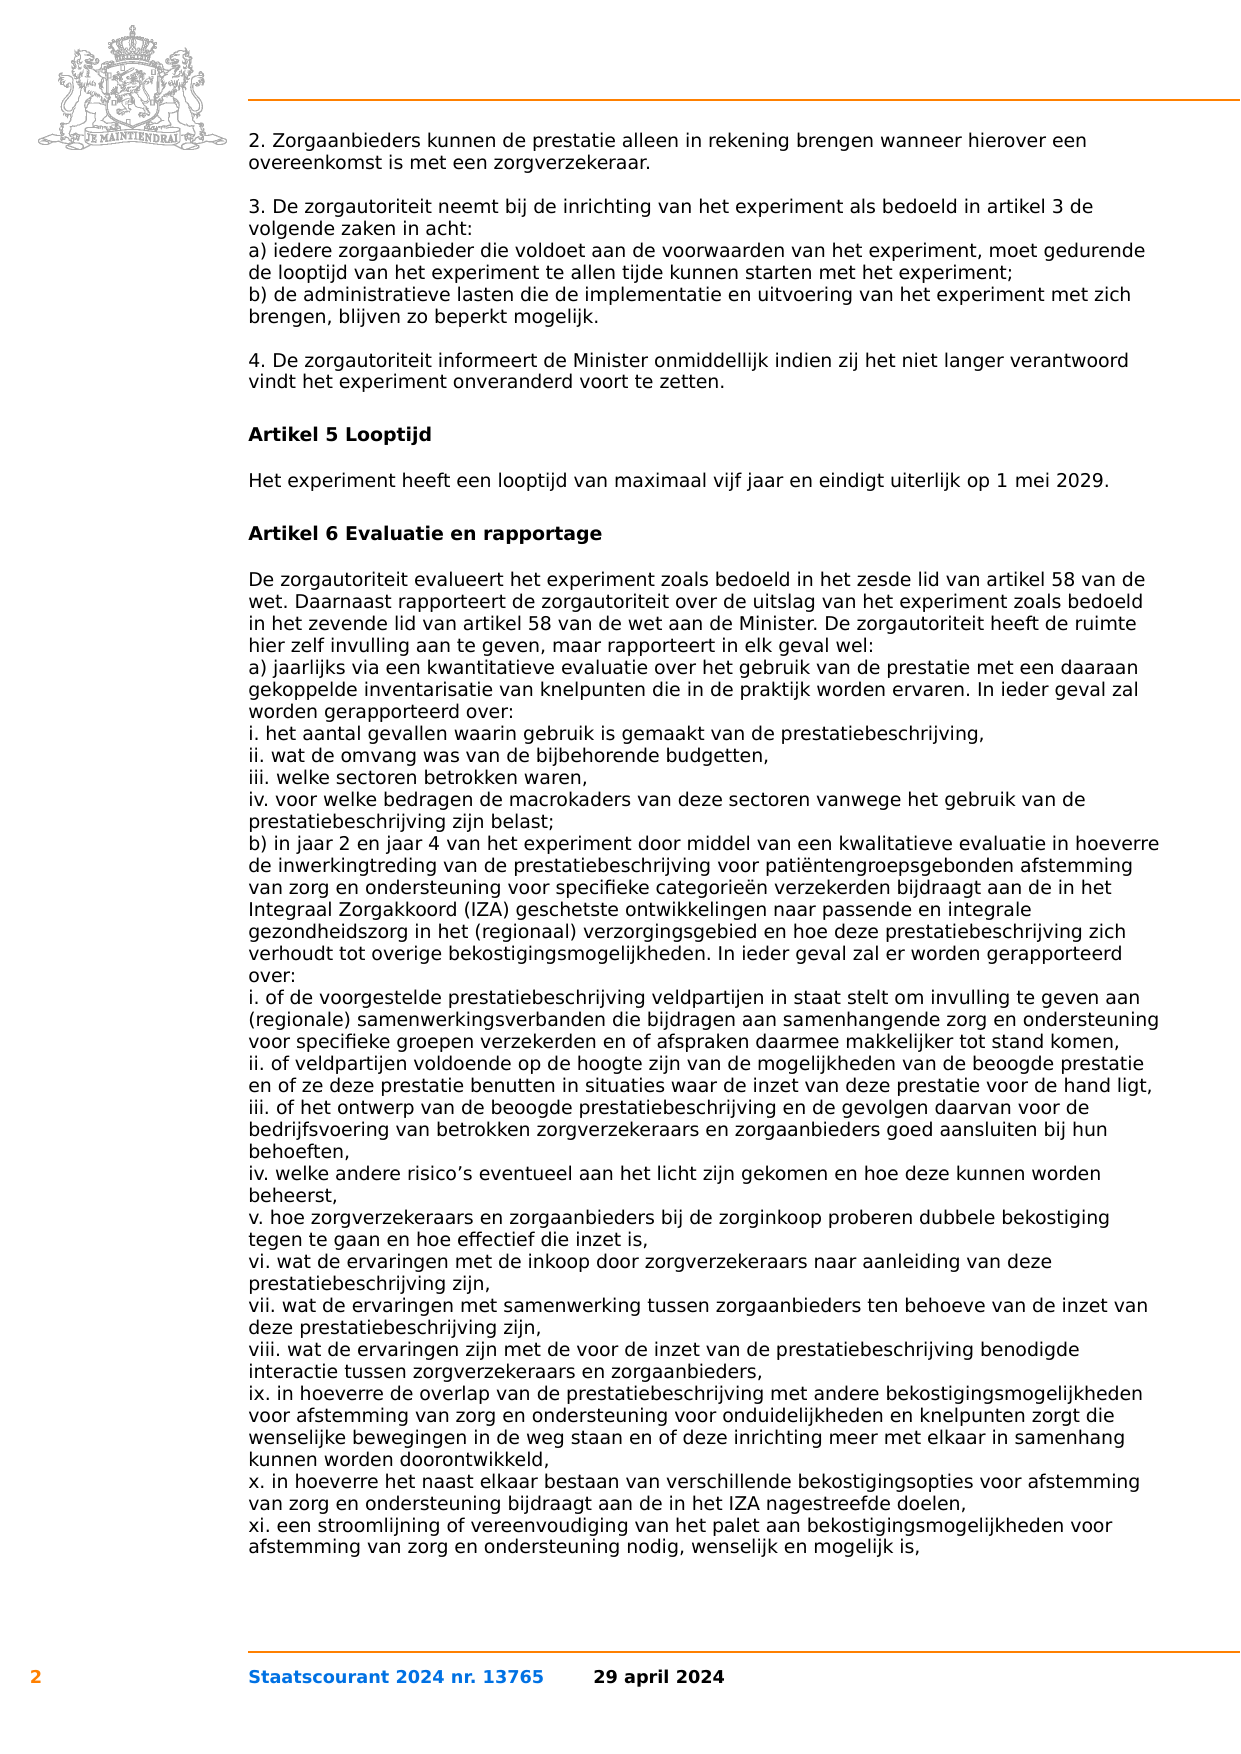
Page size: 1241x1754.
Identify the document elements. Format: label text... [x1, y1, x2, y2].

subtitle Artikel 5 Looptijd [248, 423, 1163, 445]
text 4. De zorgautoriteit informeert de Minister onmiddellijk indien zij het niet langer verantwoord vindt het experiment onveranderd voort te zetten. [248, 349, 1163, 393]
text vi. wat de ervaringen met de inkoop door zorgverzekeraars naar aanleiding van deze prestatiebeschrijving zijn, [248, 1251, 1163, 1295]
text xi. een stroomlijning of vereenvoudiging van het palet aan bekostigingsmogelijkheden voor afstemming van zorg en ondersteuning nodig, wenselijk en mogelijk is, [248, 1514, 1163, 1558]
text v. hoe zorgverzekeraars en zorgaanbieders bij de zorginkoop proberen dubbele bekostiging tegen te gaan en hoe effectief die inzet is, [248, 1207, 1163, 1251]
text Het experiment heeft een looptijd van maximaal vijf jaar en eindigt uiterlijk op 1 mei 2029. [248, 470, 1163, 492]
text ii. of veldpartijen voldoende op de hoogte zijn van de mogelijkheden van de beoogde prestatie en of ze deze prestatie benutten in situaties waar de inzet van deze prestatie voor de hand ligt, [248, 1053, 1163, 1097]
text x. in hoeverre het naast elkaar bestaan van verschillende bekostigingsopties voor afstemming van zorg en ondersteuning bijdraagt aan de in het IZA nagestreefde doelen, [248, 1471, 1163, 1514]
text a) iedere zorgaanbieder die voldoet aan de voorwaarden van het experiment, moet gedurende de looptijd van het experiment te allen tijde kunnen starten met het experiment; [248, 240, 1163, 284]
text iv. voor welke bedragen de macrokaders van deze sectoren vanwege het gebruik van de prestatiebeschrijving zijn belast; [248, 789, 1163, 833]
text i. of de voorgestelde prestatiebeschrijving veldpartijen in staat stelt om invulling te geven aan (regionale) samenwerkingsverbanden die bijdragen aan samenhangende zorg en ondersteuning voor specifieke groepen verzekerden en of afspraken daarmee makkelijker tot stand komen, [248, 987, 1163, 1053]
text a) jaarlijks via een kwantitatieve evaluatie over het gebruik van de prestatie met een daaraan gekoppelde inventarisatie van knelpunten die in de praktijk worden ervaren. In ieder geval zal worden gerapporteerd over: [248, 657, 1163, 723]
text vii. wat de ervaringen met samenwerking tussen zorgaanbieders ten behoeve van de inzet van deze prestatiebeschrijving zijn, [248, 1295, 1163, 1339]
text viii. wat de ervaringen zijn met de voor de inzet van de prestatiebeschrijving benodigde interactie tussen zorgverzekeraars en zorgaanbieders, [248, 1339, 1163, 1383]
text iii. welke sectoren betrokken waren, [248, 767, 1163, 789]
text iii. of het ontwerp van de beoogde prestatiebeschrijving en de gevolgen daarvan voor de bedrijfsvoering van betrokken zorgverzekeraars en zorgaanbieders goed aansluiten bij hun behoeften, [248, 1097, 1163, 1163]
text 3. De zorgautoriteit neemt bij de inrichting van het experiment als bedoeld in artikel 3 de volgende zaken in acht: [248, 196, 1163, 240]
text De zorgautoriteit evalueert het experiment zoals bedoeld in het zesde lid van artikel 58 van de wet. Daarnaast rapporteert de zorgautoriteit over de uitslag van het experiment zoals bedoeld in het zevende lid van artikel 58 van de wet aan de Minister. De zorgautoriteit heeft de ruimte hier zelf invulling aan te geven, maar rapporteert in elk geval wel: [248, 569, 1163, 657]
text b) in jaar 2 en jaar 4 van het experiment door middel van een kwalitatieve evaluatie in hoeverre de inwerkingtreding van de prestatiebeschrijving voor patiëntengroepsgebonden afstemming van zorg en ondersteuning voor specifieke categorieën verzekerden bijdraagt aan de in het Integraal Zorgakkoord (IZA) geschetste ontwikkelingen naar passende en integrale gezondheidszorg in het (regionaal) verzorgingsgebied en hoe deze prestatiebeschrijving zich verhoudt tot overige bekostigingsmogelijkheden. In ieder geval zal er worden gerapporteerd over: [248, 833, 1163, 987]
text ii. wat de omvang was van de bijbehorende budgetten, [248, 745, 1163, 767]
picture [38, 25, 227, 150]
text b) de administratieve lasten die de implementatie en uitvoering van het experiment met zich brengen, blijven zo beperkt mogelijk. [248, 284, 1163, 328]
subtitle Artikel 6 Evaluatie en rapportage [248, 522, 1163, 544]
text iv. welke andere risico’s eventueel aan het licht zijn gekomen en hoe deze kunnen worden beheerst, [248, 1163, 1163, 1207]
text ix. in hoeverre de overlap van de prestatiebeschrijving met andere bekostigingsmogelijkheden voor afstemming van zorg en ondersteuning voor onduidelijkheden en knelpunten zorgt die wenselijke bewegingen in de weg staan en of deze inrichting meer met elkaar in samenhang kunnen worden doorontwikkeld, [248, 1383, 1163, 1471]
text 2. Zorgaanbieders kunnen de prestatie alleen in rekening brengen wanneer hierover een overeenkomst is met een zorgverzekeraar. [248, 130, 1163, 174]
text i. het aantal gevallen waarin gebruik is gemaakt van de prestatiebeschrijving, [248, 723, 1163, 745]
